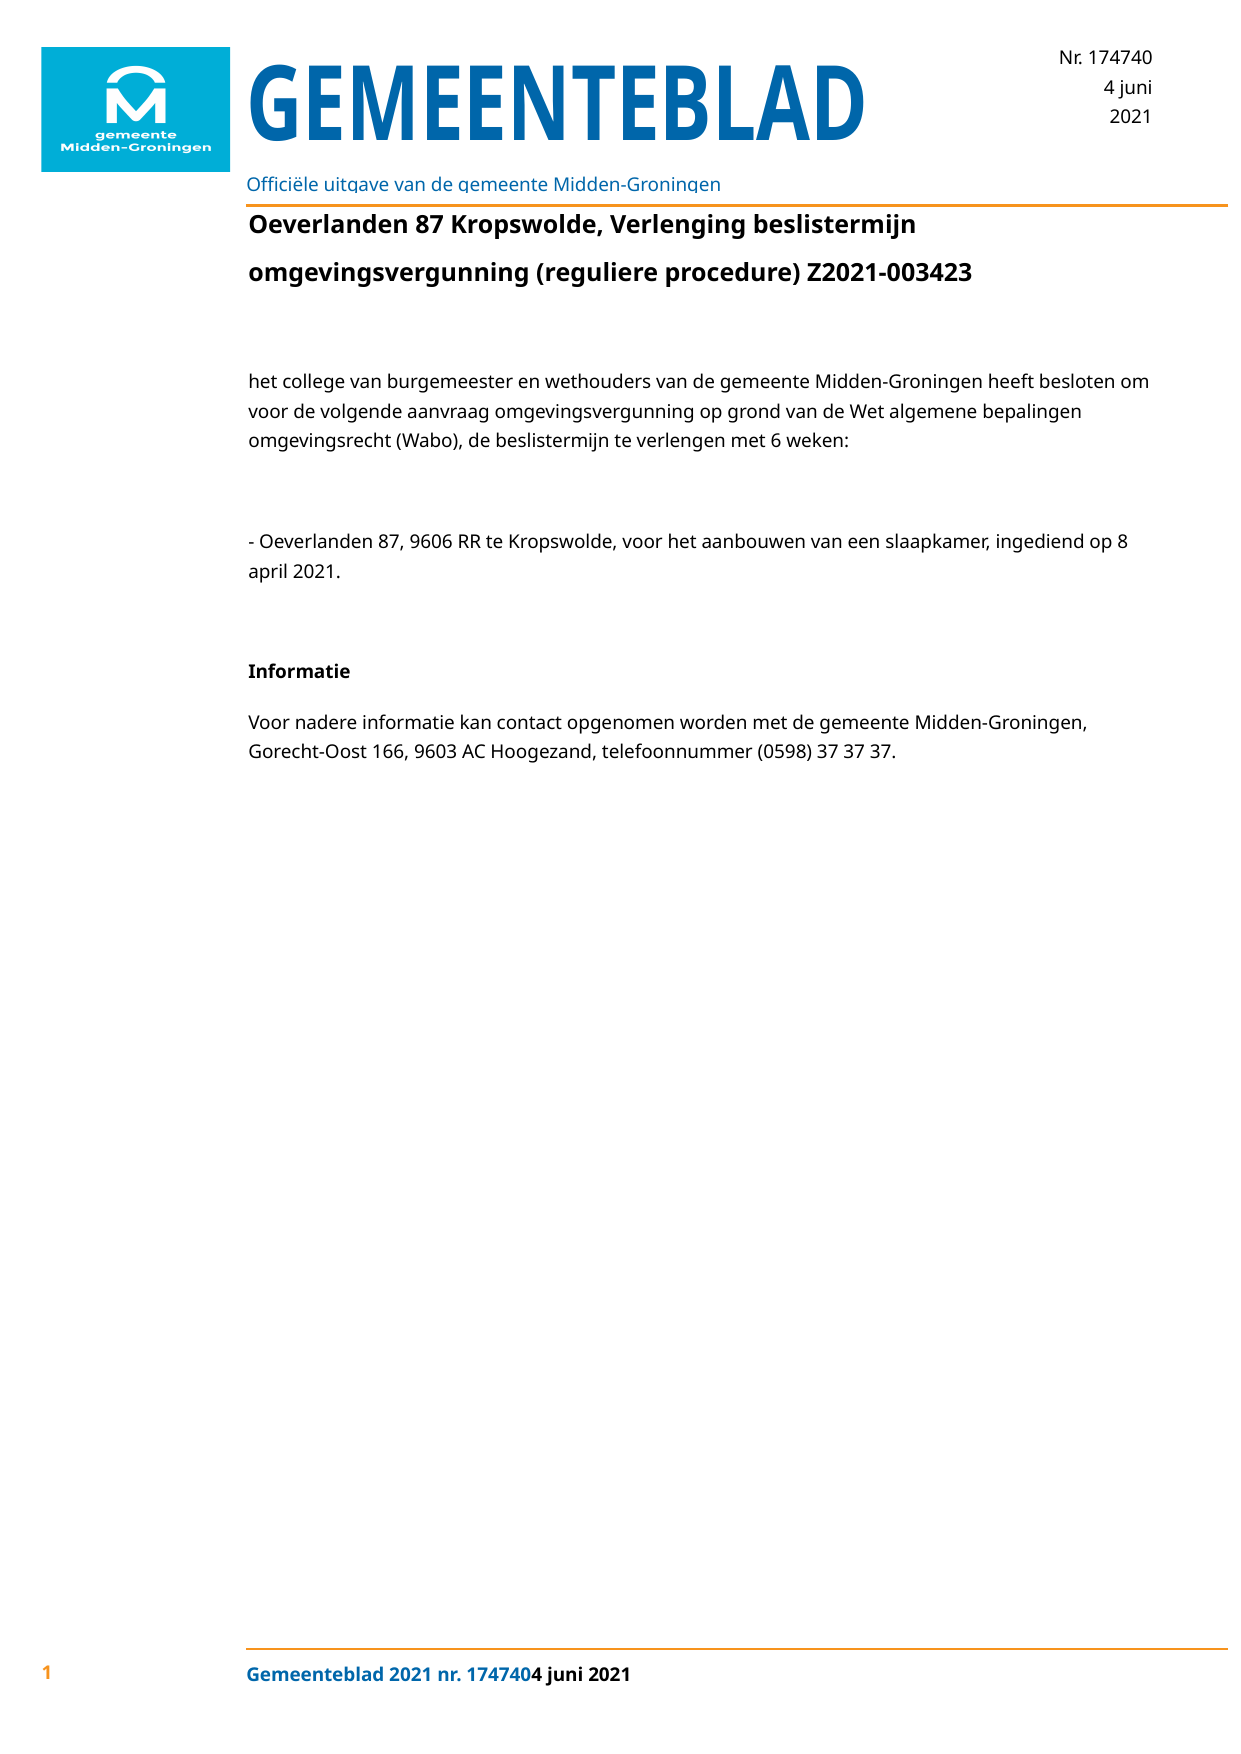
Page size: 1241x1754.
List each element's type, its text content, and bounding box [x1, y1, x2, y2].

text het college van burgemeester en wethouders van de gemeente Midden-Groningen heeft besloten om voor de volgende aanvraag omgevingsvergunning op grond van de Wet algemene bepalingen omgevingsrecht (Wabo), de beslistermijn te verlengen met 6 weken: [248, 368, 1152, 453]
picture [108, 66, 164, 82]
text Informatie [248, 659, 1152, 684]
text - Oeverlanden 87, 9606 RR te Kropswolde, voor het aanbouwen van een slaapkamer, ingediend op 8 april 2021. [248, 528, 1152, 584]
text Voor nadere informatie kan contact opgenomen worden met de gemeente Midden-Groningen, Gorecht-Oost 166, 9603 AC Hoogezand, telefoonnummer (0598) 37 37 37. [248, 709, 1152, 764]
picture [107, 89, 165, 122]
picture [184, 146, 190, 153]
text Oeverlanden 87 Kropswolde, Verlenging beslistermijn omgevingsvergunning (reguliere procedure) Z2021-003423 [248, 207, 1152, 288]
